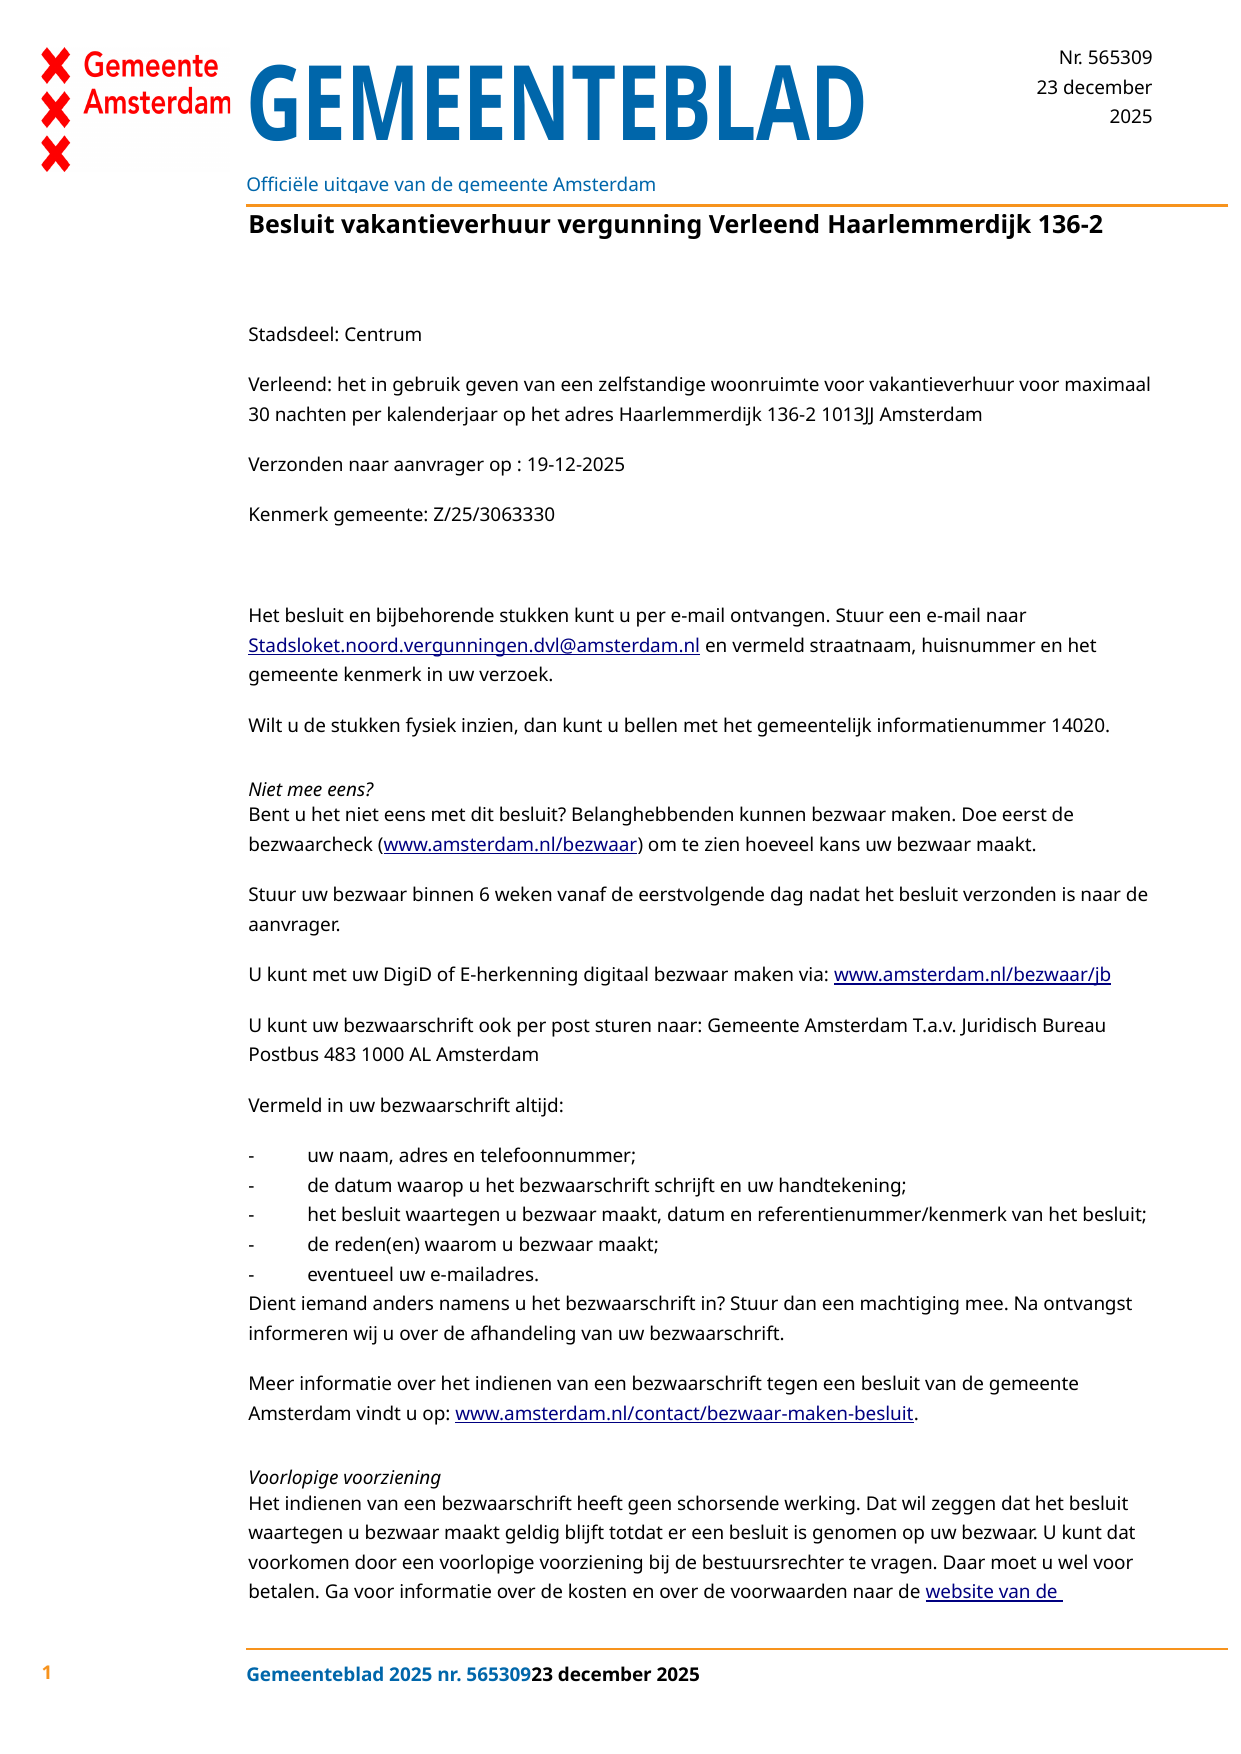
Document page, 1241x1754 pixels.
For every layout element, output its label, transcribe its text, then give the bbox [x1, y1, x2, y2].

text Verleend: het in gebruik geven van een zelfstandige woonruimte voor vakantieverhuur voor maximaal 30 nachten per kalenderjaar op het adres Haarlemmerdijk 136-2 1013JJ Amsterdam [248, 371, 1152, 426]
list het besluit waartegen u bezwaar maakt, datum en referentienummer/kenmerk van het besluit; [248, 1202, 1152, 1227]
text Stadsdeel: Centrum [248, 321, 1152, 346]
text Verzonden naar aanvrager op : 19-12-2025 [248, 451, 1152, 477]
text Stuur uw bezwaar binnen 6 weken vanaf de eerstvolgende dag nadat het besluit verzonden is naar de aanvrager. [248, 882, 1152, 937]
text U kunt uw bezwaarschrift ook per post sturen naar: Gemeente Amsterdam T.a.v. Juridisch Bureau Postbus 483 1000 AL Amsterdam [248, 1012, 1152, 1067]
text Meer informatie over het indienen van een bezwaarschrift tegen een besluit van de gemeente Amsterdam vindt u op: www.amsterdam.nl/contact/bezwaar-maken-besluit. [248, 1370, 1152, 1426]
text Kenmerk gemeente: Z/25/3063330 [248, 502, 1152, 527]
text Bent u het niet eens met dit besluit? Belanghebbenden kunnen bezwaar maken. Doe eerst de bezwaarcheck (www.amsterdam.nl/bezwaar) om te zien hoeveel kans uw bezwaar maakt. [248, 802, 1152, 857]
text Niet mee eens? [248, 776, 1152, 802]
list de reden(en) waarom u bezwaar maakt; [248, 1231, 1152, 1257]
text U kunt met uw DigiD of E-herkenning digitaal bezwaar maken via: www.amsterdam.nl/bezwaar/jb [248, 962, 1152, 987]
picture [41, 47, 231, 172]
text Voorlopige voorziening [248, 1464, 1152, 1490]
text Dient iemand anders namens u het bezwaarschrift in? Stuur dan een machtiging mee. Na ontvangst informeren wij u over de afhandeling van uw bezwaarschrift. [248, 1290, 1152, 1346]
text Wilt u de stukken fysiek inzien, dan kunt u bellen met het gemeentelijk informatienummer 14020. [248, 712, 1152, 738]
text Vermeld in uw bezwaarschrift altijd: [248, 1092, 1152, 1118]
text Het besluit en bijbehorende stukken kunt u per e-mail ontvangen. Stuur een e-mail naar Stadsloket.noord.vergunningen.dvl@amsterdam.nl en vermeld straatnaam, huisnummer en het gemeente kenmerk in uw verzoek. [248, 602, 1152, 687]
list eventueel uw e-mailadres. [248, 1261, 1152, 1287]
list uw naam, adres en telefoonnummer; [248, 1142, 1152, 1168]
text Het indienen van een bezwaarschrift heeft geen schorsende werking. Dat wil zeggen dat het besluit waartegen u bezwaar maakt geldig blijft totdat er een besluit is genomen op uw bezwaar. U kunt dat voorkomen door een voorlopige voorziening bij de bestuursrechter te vragen. Daar moet u wel voor betalen. Ga voor informatie over de kosten en over de voorwaarden naar de website van de [248, 1490, 1152, 1604]
list de datum waarop u het bezwaarschrift schrijft en uw handtekening; [248, 1172, 1152, 1198]
text Besluit vakantieverhuur vergunning Verleend Haarlemmerdijk 136-2 [248, 207, 1152, 241]
